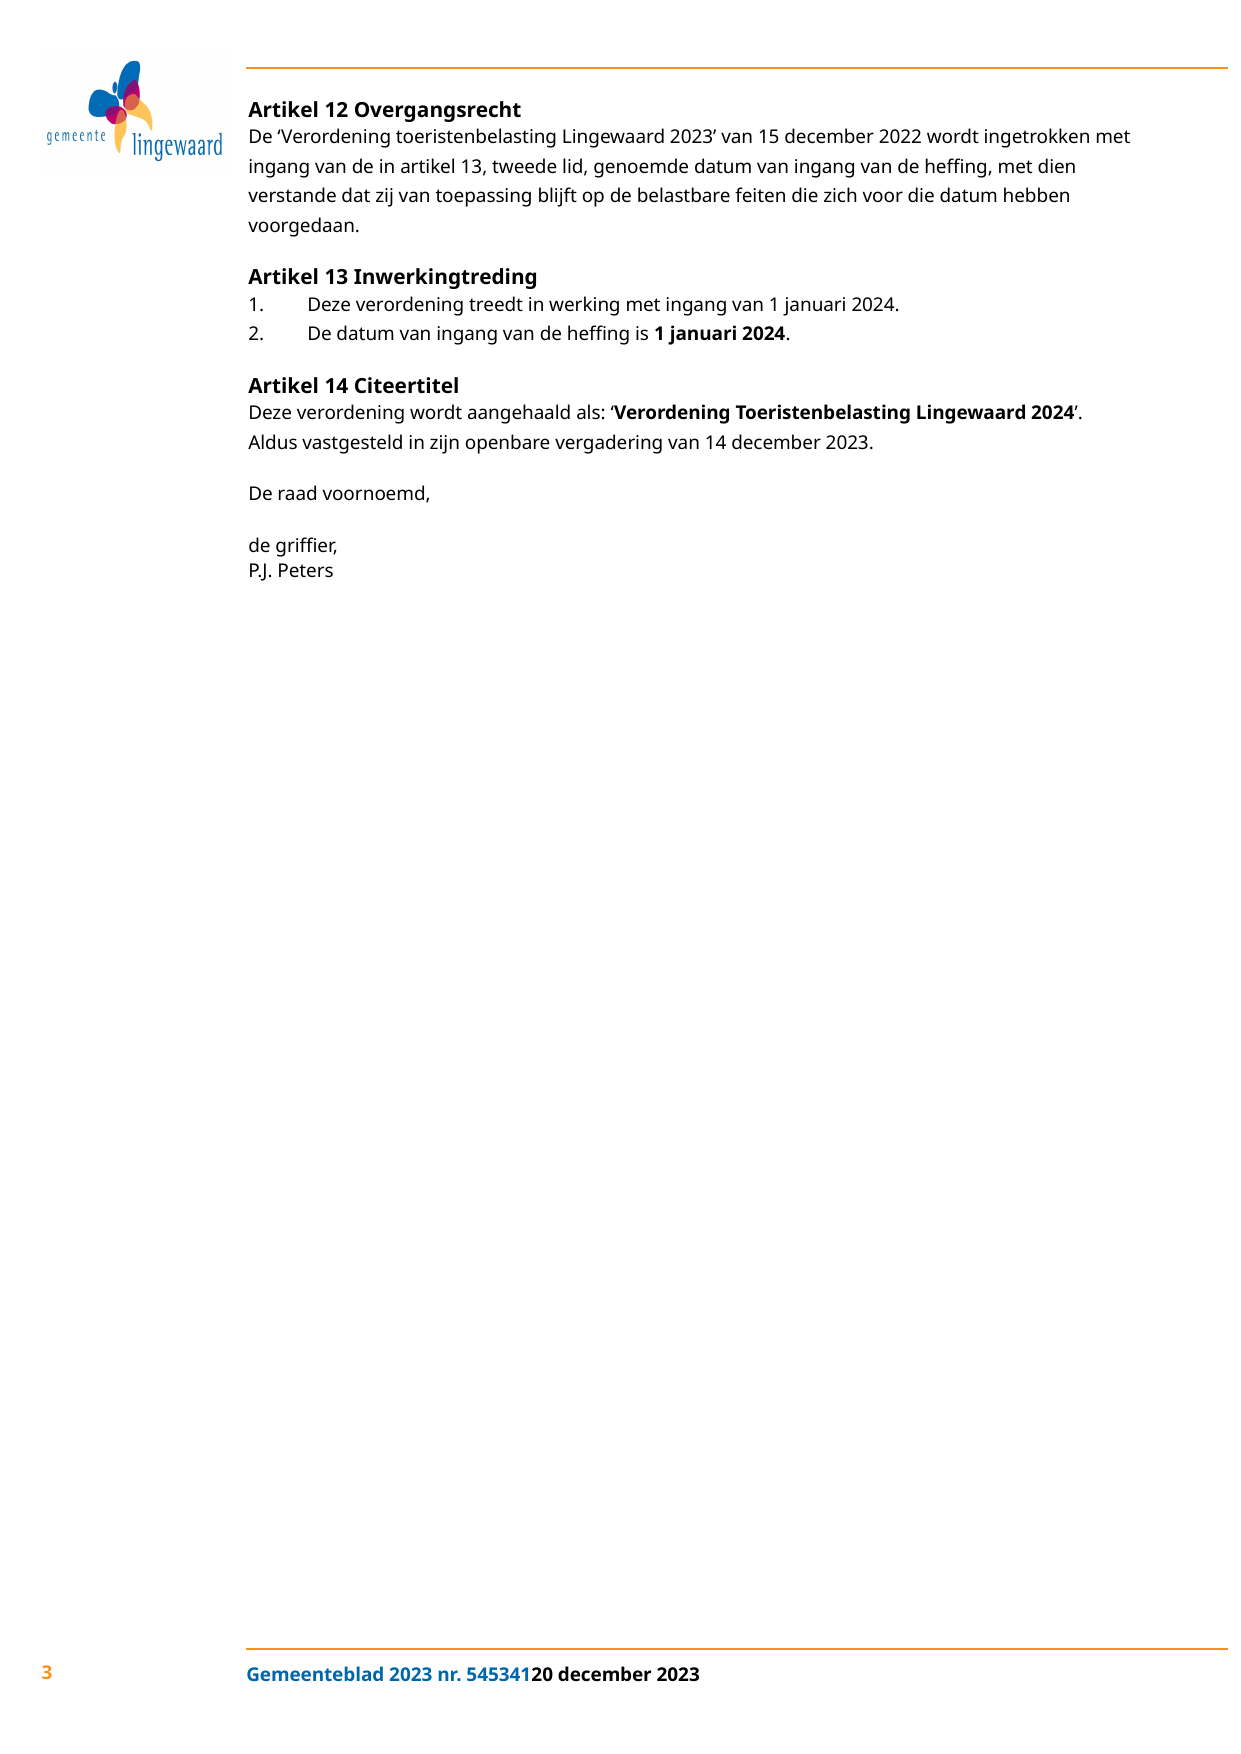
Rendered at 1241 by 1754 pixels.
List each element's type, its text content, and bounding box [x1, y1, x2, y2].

list De datum van ingang van de heffing is 1 januari 2024. [248, 320, 1152, 346]
picture [41, 47, 231, 172]
text De raad voornoemd, [248, 480, 1152, 506]
text Deze verordening wordt aangehaald als: ‘Verordening Toeristenbelasting Lingewaard 2024’. [248, 399, 1152, 425]
text Artikel 14 Citeertitel [248, 371, 1152, 399]
text Aldus vastgesteld in zijn openbare vergadering van 14 december 2023. [248, 429, 1152, 454]
text Artikel 12 Overgangsrecht [248, 95, 1152, 123]
text P.J. Peters [248, 557, 1152, 583]
text de griffier, [248, 532, 1152, 557]
text De ‘Verordening toeristenbelasting Lingewaard 2023’ van 15 december 2022 wordt ingetrokken met ingang van de in artikel 13, tweede lid, genoemde datum van ingang van de heffing, met dien verstande dat zij van toepassing blijft op de belastbare feiten die zich voor die datum hebben voorgedaan. [248, 123, 1152, 238]
list Deze verordening treedt in werking met ingang van 1 januari 2024. [248, 291, 1152, 317]
text Artikel 13 Inwerkingtreding [248, 262, 1152, 291]
